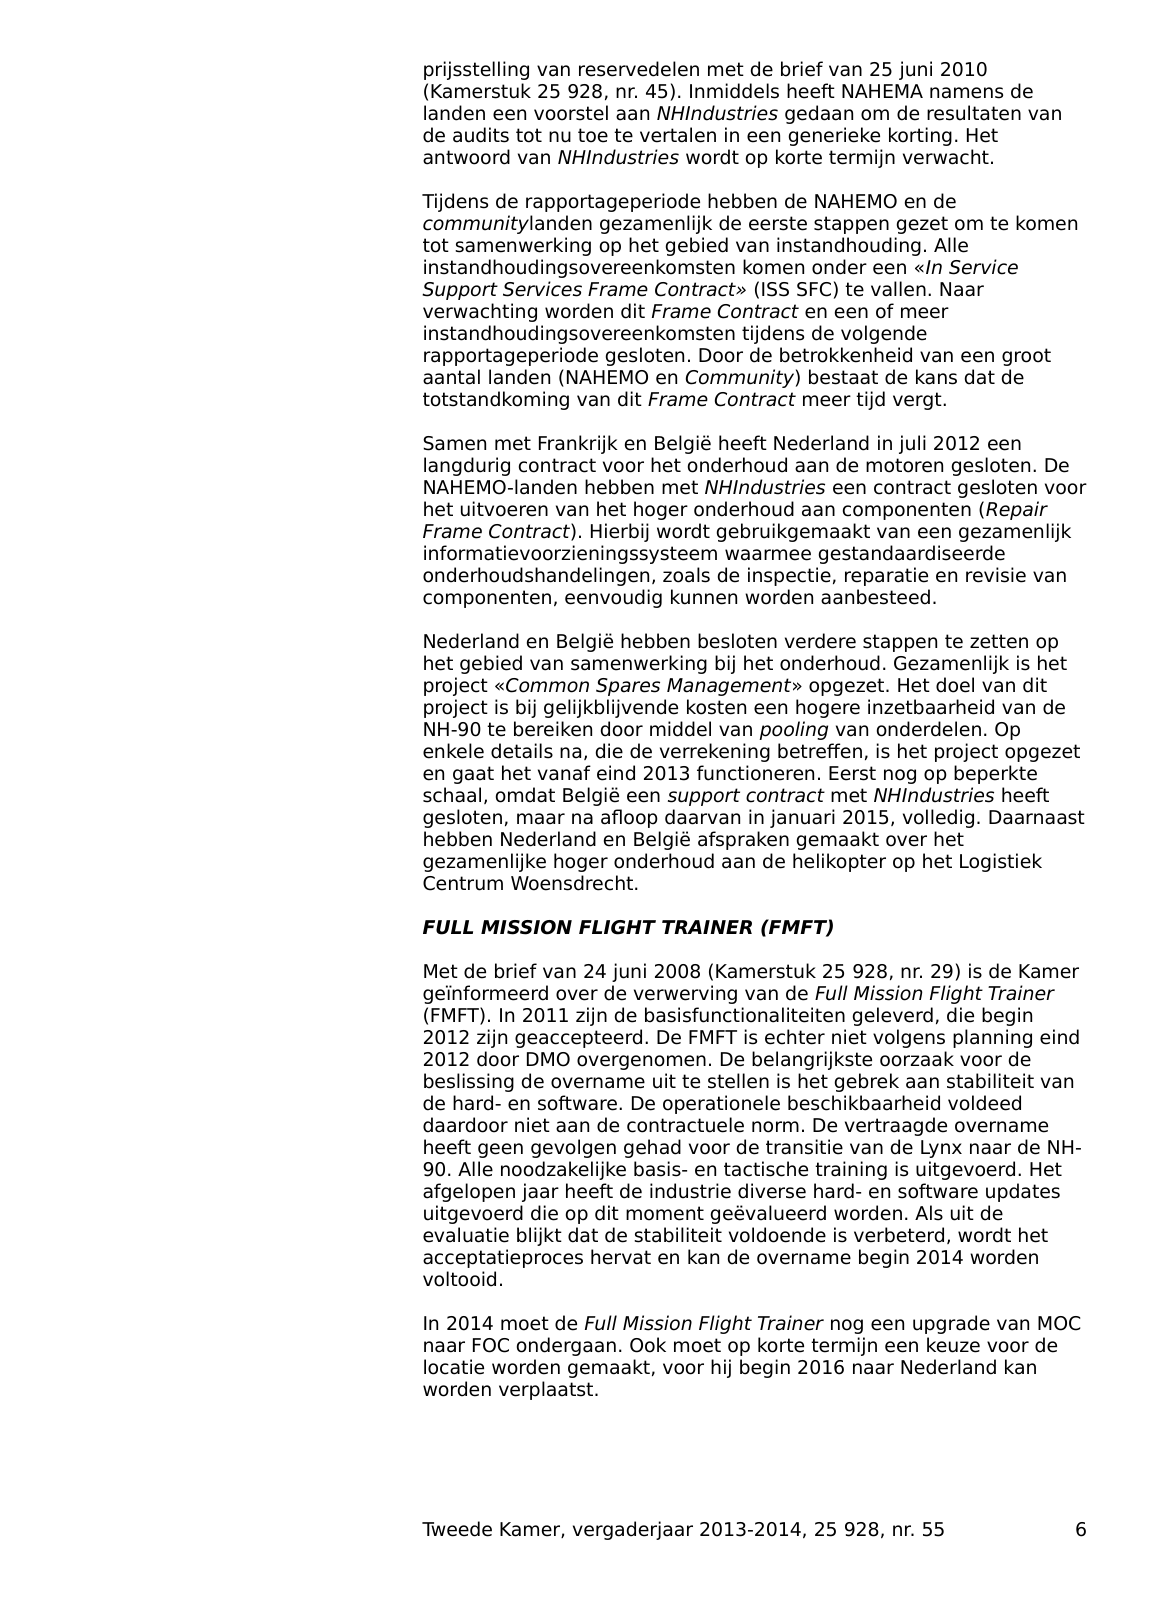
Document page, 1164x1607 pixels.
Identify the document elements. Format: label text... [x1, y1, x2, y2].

text Nederland en België hebben besloten verdere stappen te zetten op het gebied van samenwerking bij het onderhoud. Gezamenlijk is het project «Common Spares Management» opgezet. Het doel van dit project is bij gelijkblijvende kosten een hogere inzetbaarheid van de NH-90 te bereiken door middel van pooling van onderdelen. Op enkele details na, die de verrekening betreffen, is het project opgezet en gaat het vanaf eind 2013 functioneren. Eerst nog op beperkte schaal, omdat België een support contract met NHIndustries heeft gesloten, maar na afloop daarvan in januari 2015, volledig. Daarnaast hebben Nederland en België afspraken gemaakt over het gezamenlijke hoger onderhoud aan de helikopter op het Logistiek Centrum Woensdrecht. [422, 631, 1087, 895]
subtitle FULL MISSION FLIGHT TRAINER (FMFT) [422, 917, 1087, 939]
text Met de brief van 24 juni 2008 (Kamerstuk 25 928, nr. 29) is de Kamer geïnformeerd over de verwerving van de Full Mission Flight Trainer (FMFT). In 2011 zijn de basisfunctionaliteiten geleverd, die begin 2012 zijn geaccepteerd. De FMFT is echter niet volgens planning eind 2012 door DMO overgenomen. De belangrijkste oorzaak voor de beslissing de overname uit te stellen is het gebrek aan stabiliteit van de hard- en software. De operationele beschikbaarheid voldeed daardoor niet aan de contractuele norm. De vertraagde overname heeft geen gevolgen gehad voor de transitie van de Lynx naar de NH-90. Alle noodzakelijke basis- en tactische training is uitgevoerd. Het afgelopen jaar heeft de industrie diverse hard- en software updates uitgevoerd die op dit moment geëvalueerd worden. Als uit de evaluatie blijkt dat de stabiliteit voldoende is verbeterd, wordt het acceptatieproces hervat en kan de overname begin 2014 worden voltooid. [422, 961, 1087, 1291]
text In 2014 moet de Full Mission Flight Trainer nog een upgrade van MOC naar FOC ondergaan. Ook moet op korte termijn een keuze voor de locatie worden gemaakt, voor hij begin 2016 naar Nederland kan worden verplaatst. [422, 1313, 1087, 1401]
text Samen met Frankrijk en België heeft Nederland in juli 2012 een langdurig contract voor het onderhoud aan de motoren gesloten. De NAHEMO-landen hebben met NHIndustries een contract gesloten voor het uitvoeren van het hoger onderhoud aan componenten (Repair Frame Contract). Hierbij wordt gebruikgemaakt van een gezamenlijk informatievoorzieningssysteem waarmee gestandaardiseerde onderhoudshandelingen, zoals de inspectie, reparatie en revisie van componenten, eenvoudig kunnen worden aanbesteed. [422, 433, 1087, 609]
text Tijdens de rapportageperiode hebben de NAHEMO en de communitylanden gezamenlijk de eerste stappen gezet om te komen tot samenwerking op het gebied van instandhouding. Alle instandhoudingsovereenkomsten komen onder een «In Service Support Services Frame Contract» (ISS SFC) te vallen. Naar verwachting worden dit Frame Contract en een of meer instandhoudingsovereenkomsten tijdens de volgende rapportageperiode gesloten. Door de betrokkenheid van een groot aantal landen (NAHEMO en Community) bestaat de kans dat de totstandkoming van dit Frame Contract meer tijd vergt. [422, 191, 1087, 411]
text prijsstelling van reservedelen met de brief van 25 juni 2010 (Kamerstuk 25 928, nr. 45). Inmiddels heeft NAHEMA namens de landen een voorstel aan NHIndustries gedaan om de resultaten van de audits tot nu toe te vertalen in een generieke korting. Het antwoord van NHIndustries wordt op korte termijn verwacht. [422, 59, 1087, 169]
